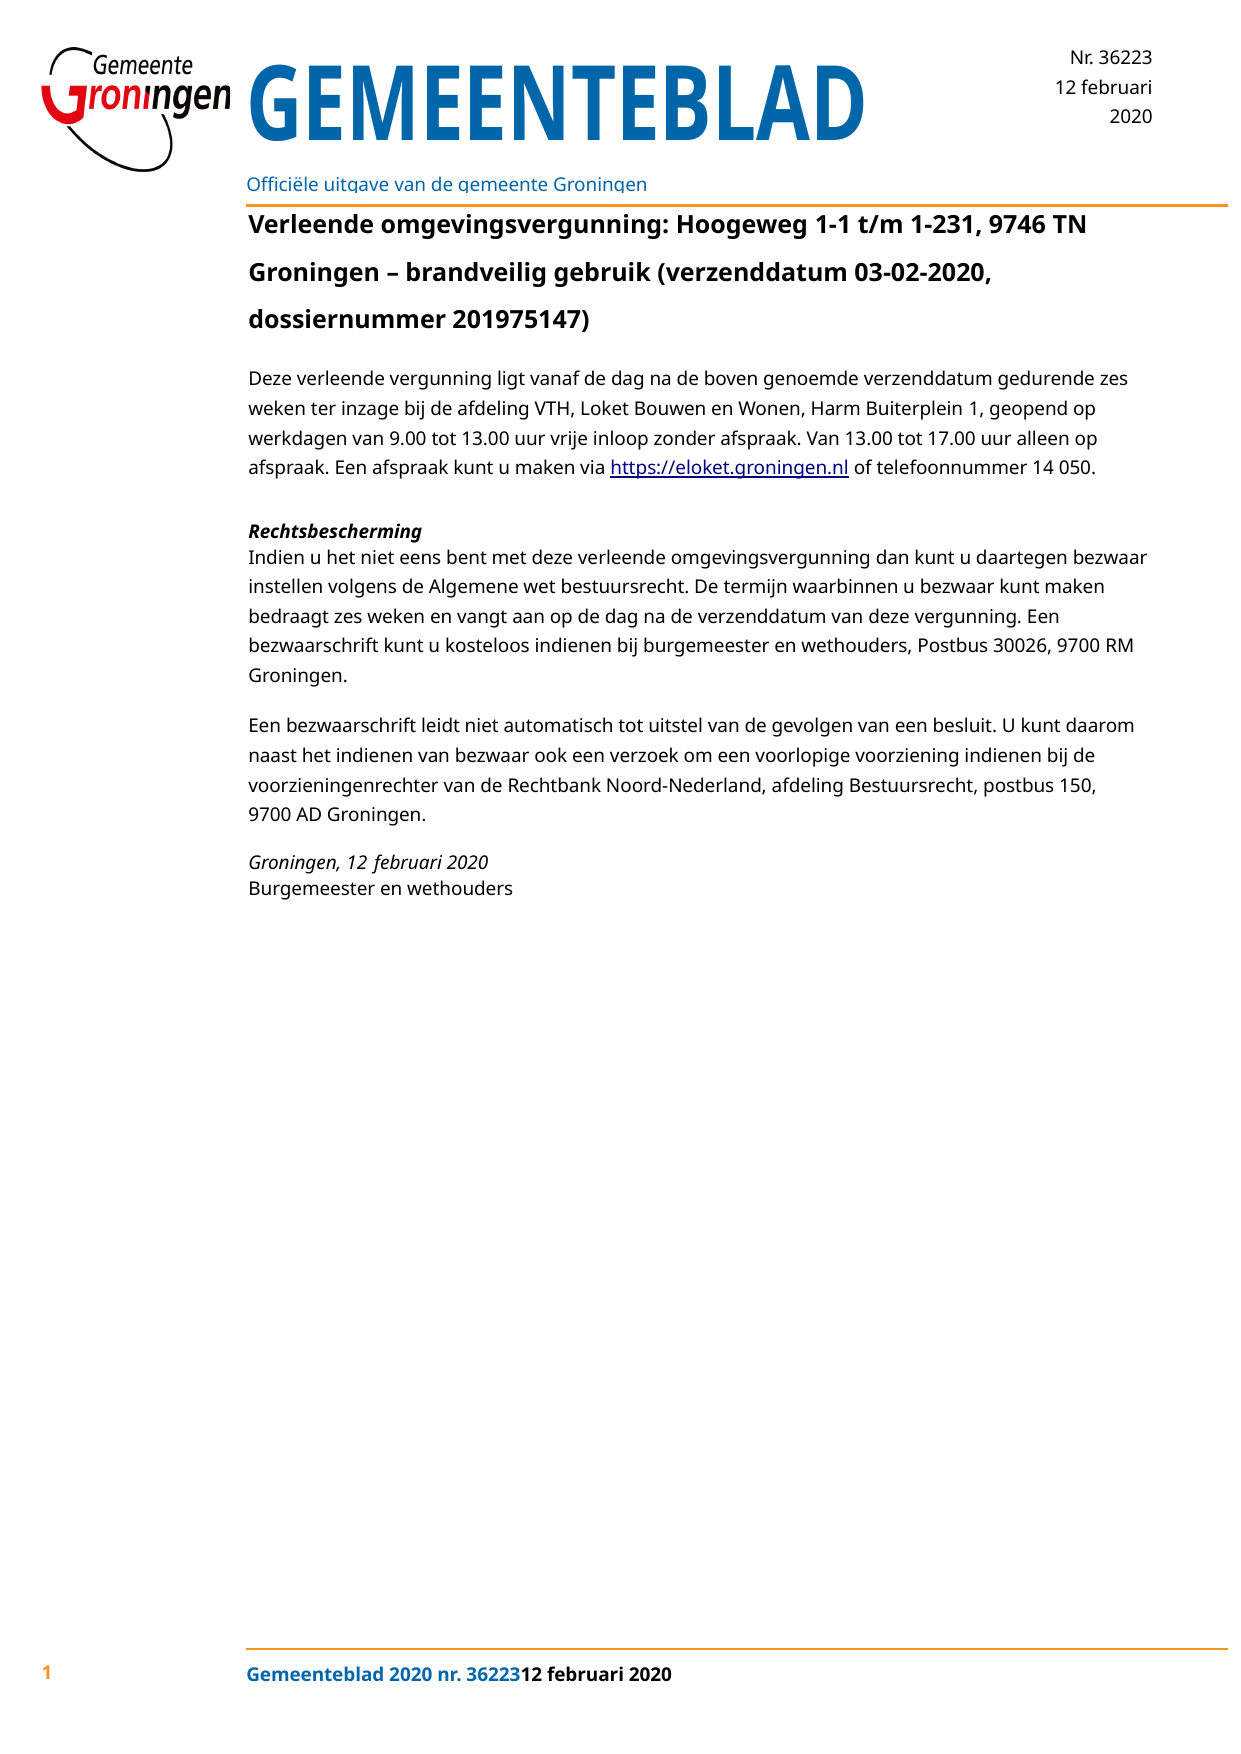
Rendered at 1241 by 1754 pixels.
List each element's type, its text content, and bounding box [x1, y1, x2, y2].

text Groningen, 12 februari 2020 [248, 849, 1152, 875]
text Verleende omgevingsvergunning: Hoogeweg 1-1 t/m 1-231, 9746 TN Groningen – brandveilig gebruik (verzenddatum 03-02-2020, dossiernummer 201975147) [248, 207, 1152, 336]
text Deze verleende vergunning ligt vanaf de dag na de boven genoemde verzenddatum gedurende zes weken ter inzage bij de afdeling VTH, Loket Bouwen en Wonen, Harm Buiterplein 1, geopend op werkdagen van 9.00 tot 13.00 uur vrije inloop zonder afspraak. Van 13.00 tot 17.00 uur alleen op afspraak. Een afspraak kunt u maken via https://eloket.groningen.nl of telefoonnummer 14 050. [248, 366, 1152, 480]
text Een bezwaarschrift leidt niet automatisch tot uitstel van de gevolgen van een besluit. U kunt daarom naast het indienen van bezwaar ook een verzoek om een voorlopige voorziening indienen bij de voorzieningenrechter van de Rechtbank Noord-Nederland, afdeling Bestuursrecht, postbus 150, 9700 AD Groningen. [248, 713, 1152, 827]
text Indien u het niet eens bent met deze verleende omgevingsvergunning dan kunt u daartegen bezwaar instellen volgens de Algemene wet bestuursrecht. De termijn waarbinnen u bezwaar kunt maken bedraagt zes weken en vangt aan op de dag na de verzenddatum van deze vergunning. Een bezwaarschrift kunt u kosteloos indienen bij burgemeester en wethouders, Postbus 30026, 9700 RM Groningen. [248, 544, 1152, 688]
picture [41, 47, 231, 172]
text Burgemeester en wethouders [248, 875, 1152, 901]
text Rechtsbescherming [248, 518, 1152, 544]
